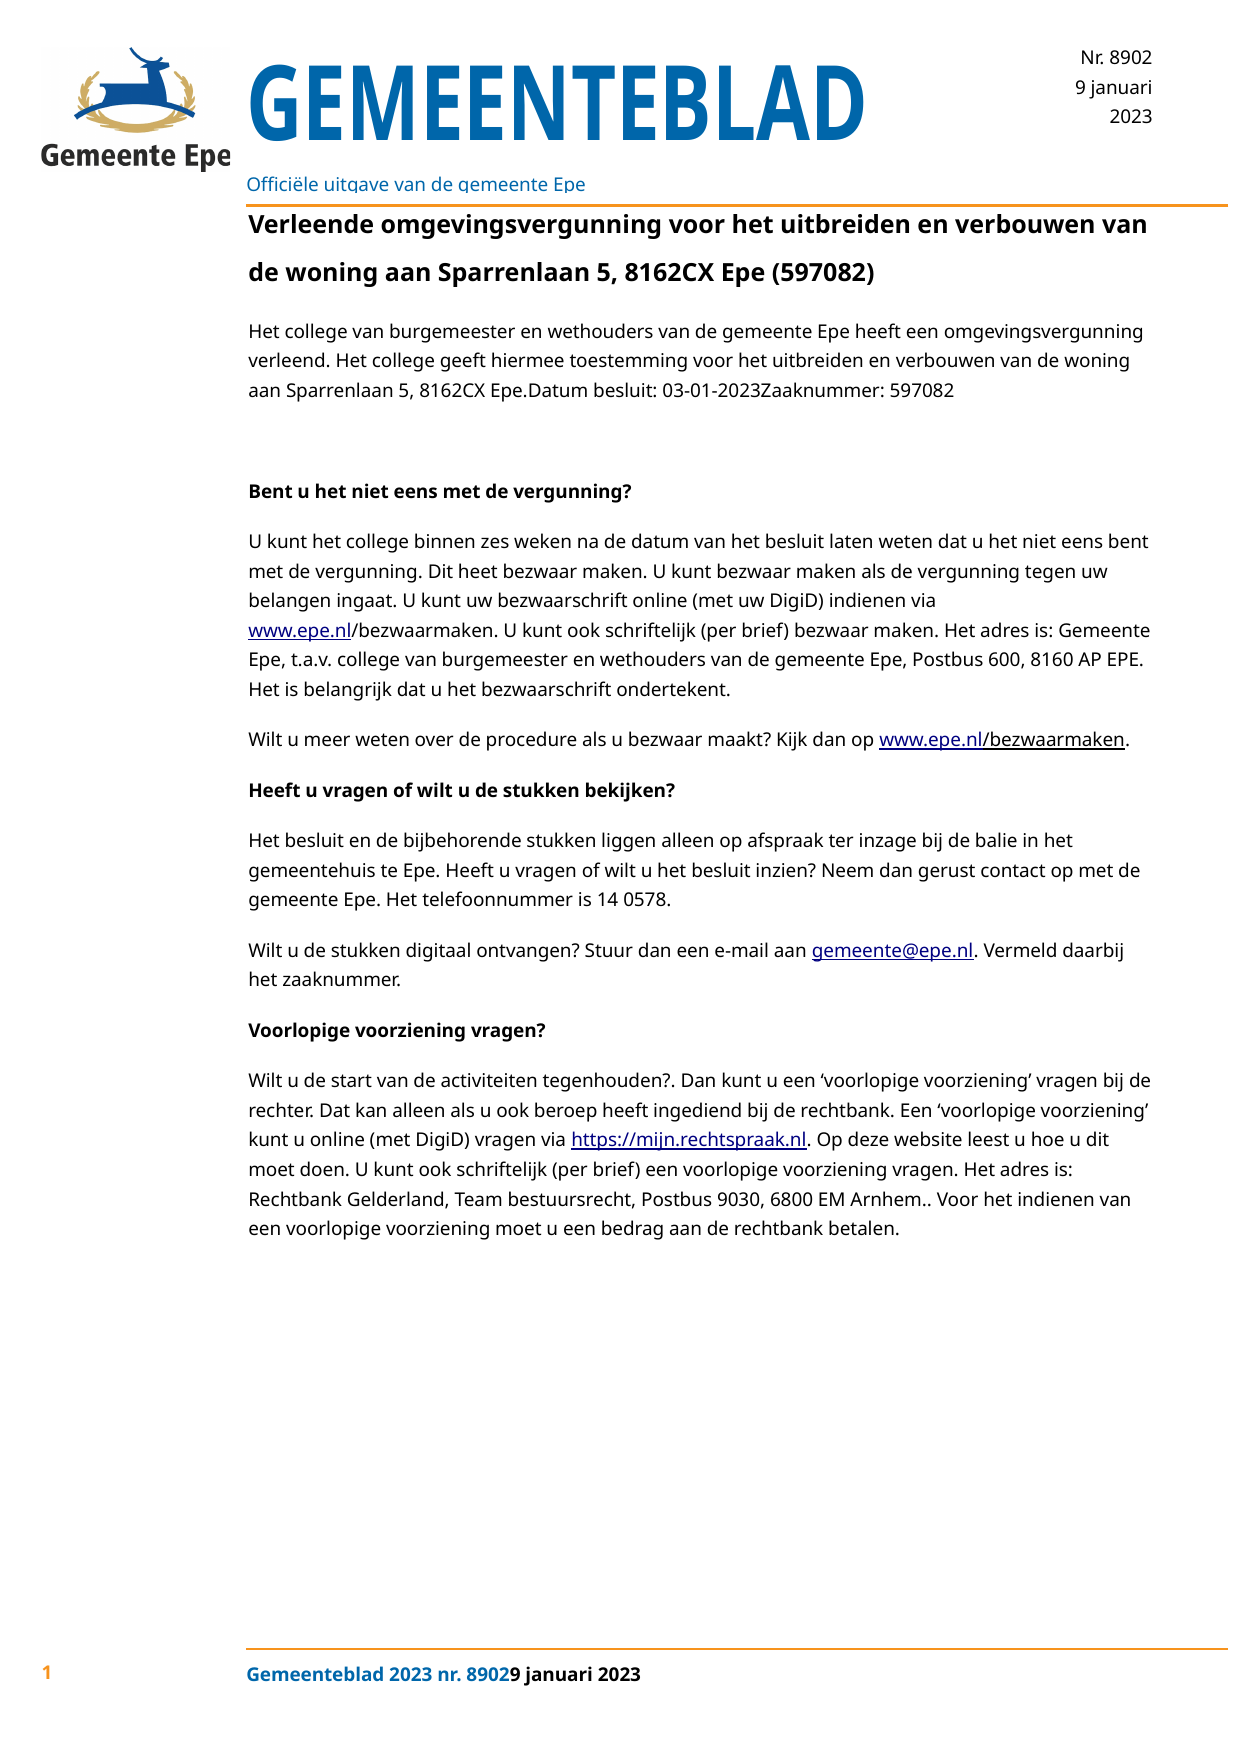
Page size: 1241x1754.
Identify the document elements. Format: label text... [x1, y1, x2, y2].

text Wilt u meer weten over de procedure als u bezwaar maakt? Kijk dan op www.epe.nl/bezwaarmaken. [248, 727, 1152, 752]
text U kunt het college binnen zes weken na de datum van het besluit laten weten dat u het niet eens bent met de vergunning. Dit heet bezwaar maken. U kunt bezwaar maken als de vergunning tegen uw belangen ingaat. U kunt uw bezwaarschrift online (met uw DigiD) indienen via www.epe.nl/bezwaarmaken. U kunt ook schriftelijk (per brief) bezwaar maken. Het adres is: Gemeente Epe, t.a.v. college van burgemeester en wethouders van de gemeente Epe, Postbus 600, 8160 AP EPE. Het is belangrijk dat u het bezwaarschrift ondertekent. [248, 528, 1152, 702]
text Het besluit en de bijbehorende stukken liggen alleen op afspraak ter inzage bij de balie in het gemeentehuis te Epe. Heeft u vragen of wilt u het besluit inzien? Neem dan gerust contact op met de gemeente Epe. Het telefoonnummer is 14 0578. [248, 827, 1152, 912]
text Voorlopige voorziening vragen? [248, 1017, 1152, 1043]
text Heeft u vragen of wilt u de stukken bekijken? [248, 777, 1152, 803]
text Bent u het niet eens met de vergunning? [248, 478, 1152, 504]
text Wilt u de start van de activiteiten tegenhouden?. Dan kunt u een ‘voorlopige voorziening’ vragen bij de rechter. Dat kan alleen als u ook beroep heeft ingediend bij de rechtbank. Een ‘voorlopige voorziening’ kunt u online (met DigiD) vragen via https://mijn.rechtspraak.nl. Op deze website leest u hoe u dit moet doen. U kunt ook schriftelijk (per brief) een voorlopige voorziening vragen. Het adres is: Rechtbank Gelderland, Team bestuursrecht, Postbus 9030, 6800 EM Arnhem.. Voor het indienen van een voorlopige voorziening moet u een bedrag aan de rechtbank betalen. [248, 1067, 1152, 1241]
picture [41, 47, 231, 172]
text Verleende omgevingsvergunning voor het uitbreiden en verbouwen van de woning aan Sparrenlaan 5, 8162CX Epe (597082) [248, 207, 1152, 288]
text Wilt u de stukken digitaal ontvangen? Stuur dan een e-mail aan gemeente@epe.nl. Vermeld daarbij het zaaknummer. [248, 937, 1152, 992]
text Het college van burgemeester en wethouders van de gemeente Epe heeft een omgevingsvergunning verleend. Het college geeft hiermee toestemming voor het uitbreiden en verbouwen van de woning aan Sparrenlaan 5, 8162CX Epe.Datum besluit: 03-01-2023Zaaknummer: 597082 [248, 318, 1152, 403]
